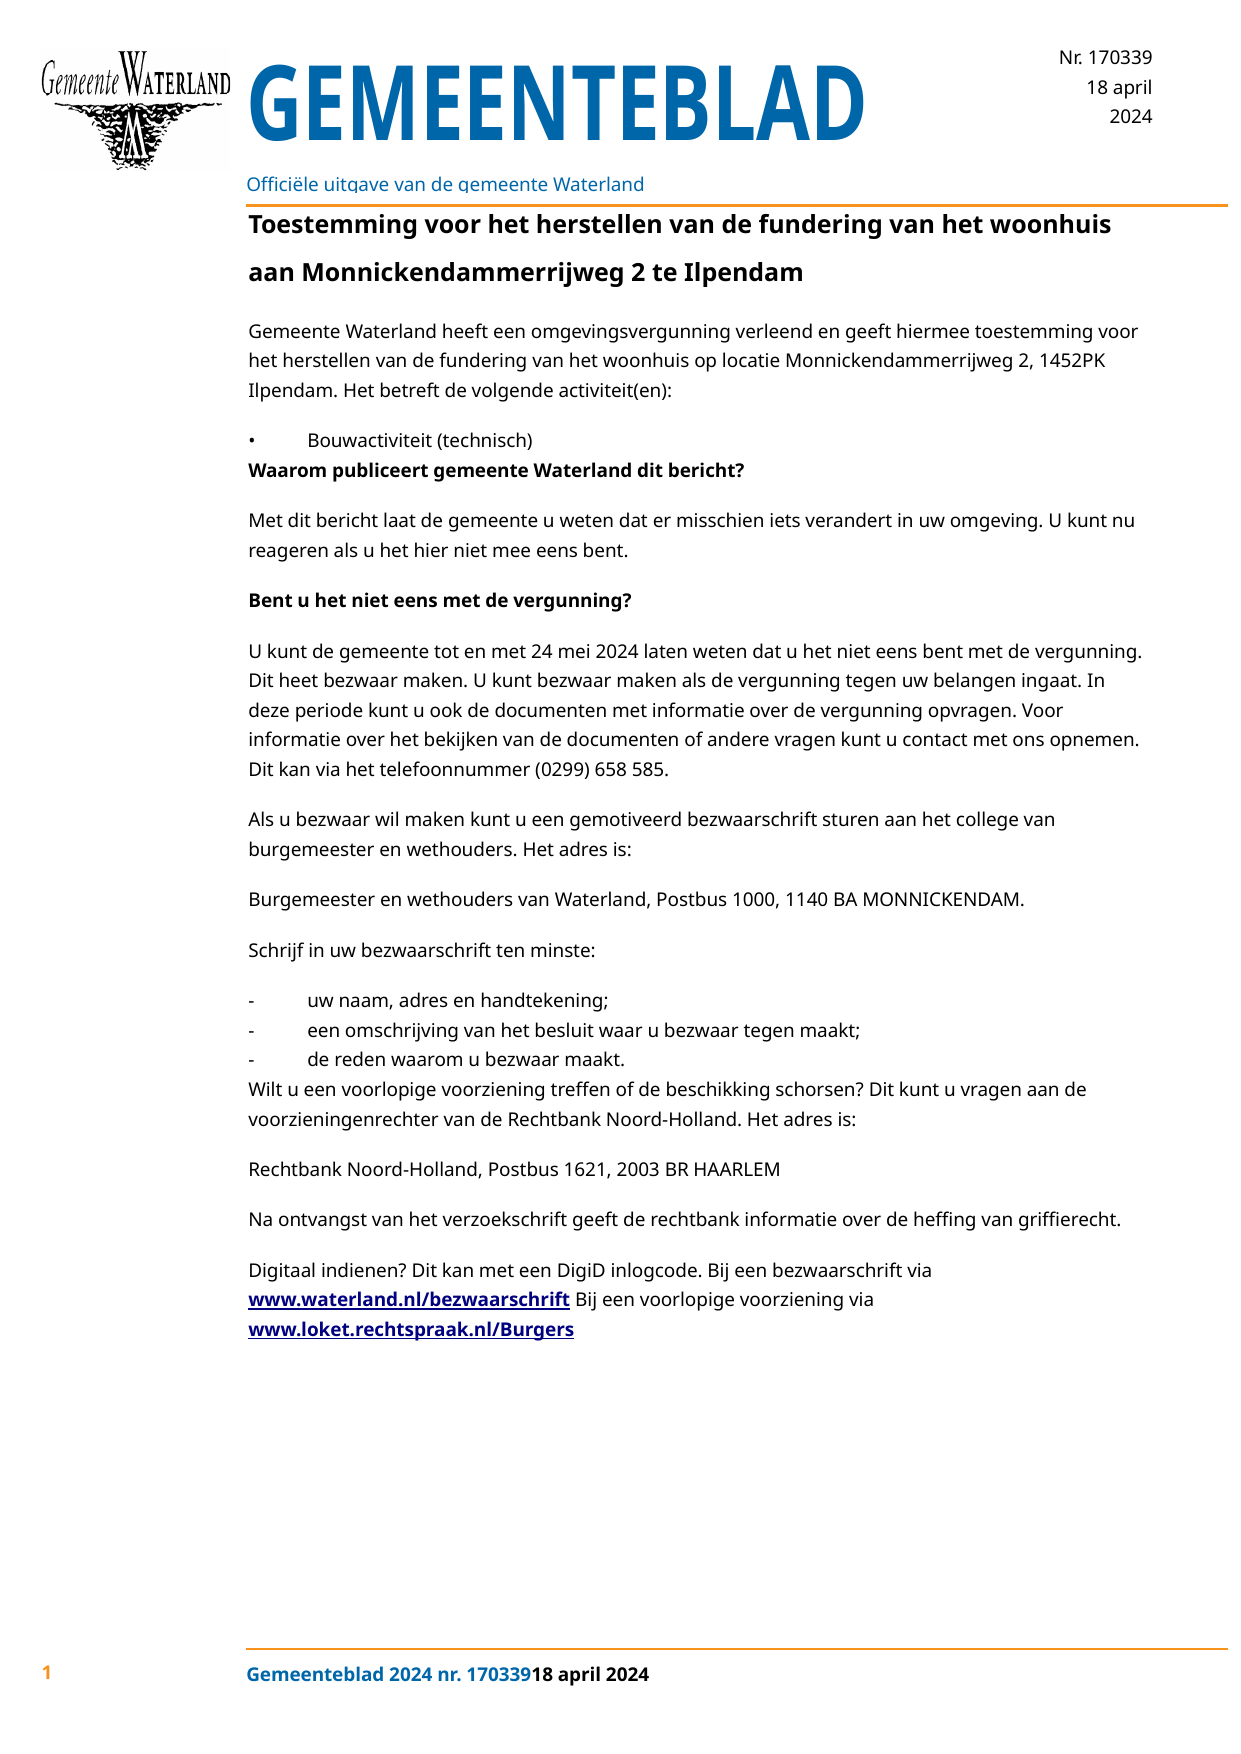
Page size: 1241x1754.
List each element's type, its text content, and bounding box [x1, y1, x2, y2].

text Rechtbank Noord-Holland, Postbus 1621, 2003 BR HAARLEM [248, 1156, 1152, 1182]
text Burgemeester en wethouders van Waterland, Postbus 1000, 1140 BA MONNICKENDAM. [248, 887, 1152, 912]
text Na ontvangst van het verzoekschrift geeft de rechtbank informatie over de heffing van griffierecht. [248, 1207, 1152, 1232]
text Wilt u een voorlopige voorziening treffen of de beschikking schorsen? Dit kunt u vragen aan de voorzieningenrechter van de Rechtbank Noord-Holland. Het adres is: [248, 1076, 1152, 1132]
text Als u bezwaar wil maken kunt u een gemotiveerd bezwaarschrift sturen aan het college van burgemeester en wethouders. Het adres is: [248, 807, 1152, 862]
list uw naam, adres en handtekening; [248, 987, 1152, 1013]
list Bouwactiviteit (technisch) [248, 427, 1152, 453]
text Toestemming voor het herstellen van de fundering van het woonhuis aan Monnickendammerrijweg 2 te Ilpendam [248, 207, 1152, 288]
text Waarom publiceert gemeente Waterland dit bericht? [248, 457, 1152, 483]
list een omschrijving van het besluit waar u bezwaar tegen maakt; [248, 1017, 1152, 1043]
text Gemeente Waterland heeft een omgevingsvergunning verleend en geeft hiermee toestemming voor het herstellen van de fundering van het woonhuis op locatie Monnickendammerrijweg 2, 1452PK Ilpendam. Het betreft de volgende activiteit(en): [248, 318, 1152, 403]
picture [41, 47, 231, 172]
text U kunt de gemeente tot en met 24 mei 2024 laten weten dat u het niet eens bent met de vergunning. Dit heet bezwaar maken. U kunt bezwaar maken als de vergunning tegen uw belangen ingaat. In deze periode kunt u ook de documenten met informatie over de vergunning opvragen. Voor informatie over het bekijken van de documenten of andere vragen kunt u contact met ons opnemen. Dit kan via het telefoonnummer (0299) 658 585. [248, 638, 1152, 782]
text Digitaal indienen? Dit kan met een DigiD inlogcode. Bij een bezwaarschrift via www.waterland.nl/bezwaarschrift Bij een voorlopige voorziening via www.loket.rechtspraak.nl/Burgers [248, 1257, 1152, 1342]
text Bent u het niet eens met de vergunning? [248, 587, 1152, 613]
text Schrijf in uw bezwaarschrift ten minste: [248, 937, 1152, 963]
list de reden waarom u bezwaar maakt. [248, 1047, 1152, 1072]
text Met dit bericht laat de gemeente u weten dat er misschien iets verandert in uw omgeving. U kunt nu reageren als u het hier niet mee eens bent. [248, 507, 1152, 563]
